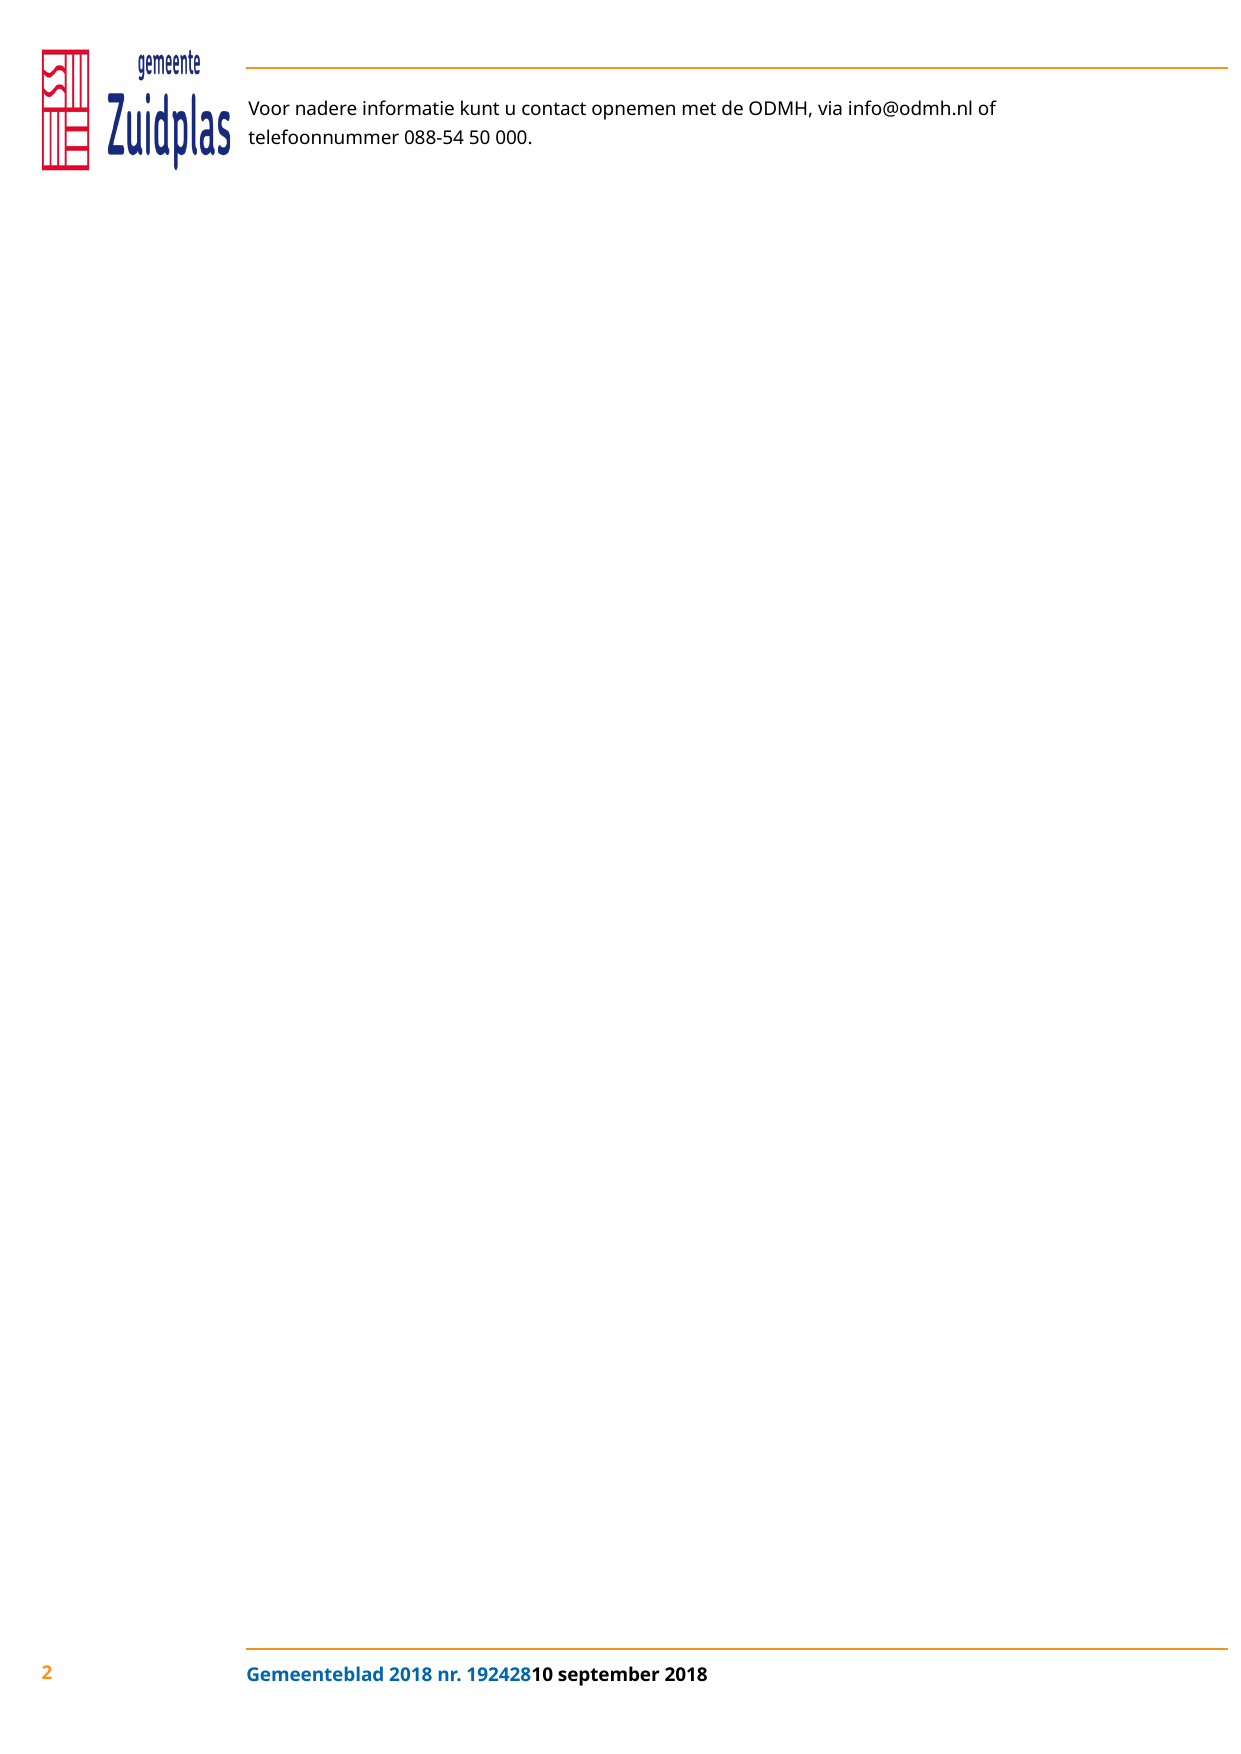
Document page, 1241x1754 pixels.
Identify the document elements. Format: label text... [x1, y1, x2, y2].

picture [41, 47, 231, 172]
text Voor nadere informatie kunt u contact opnemen met de ODMH, via info@odmh.nl of telefoonnummer 088-54 50 000. [248, 95, 1152, 150]
